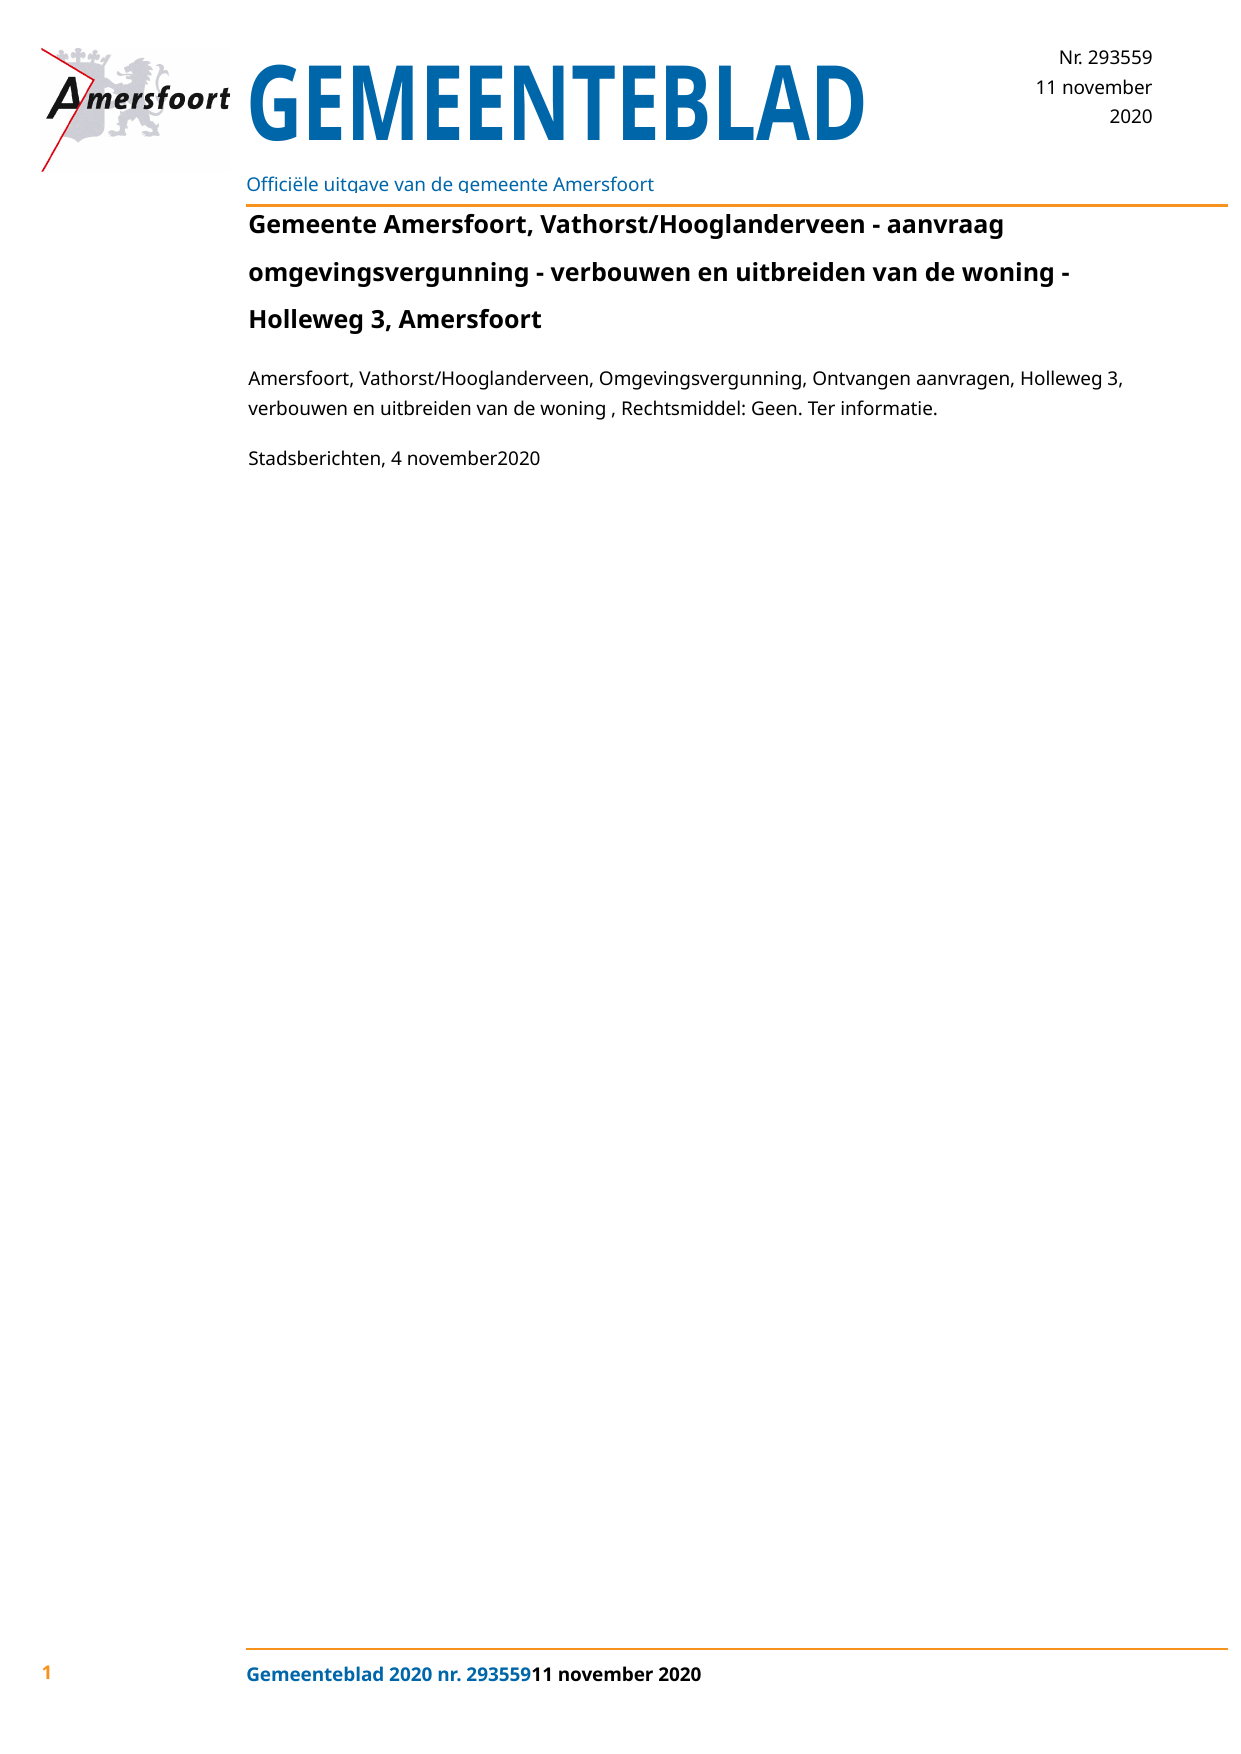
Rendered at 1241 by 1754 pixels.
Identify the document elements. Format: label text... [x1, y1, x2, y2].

text Gemeente Amersfoort, Vathorst/Hooglanderveen - aanvraag omgevingsvergunning - verbouwen en uitbreiden van de woning - Holleweg 3, Amersfoort [248, 207, 1152, 336]
picture [41, 47, 231, 172]
text Stadsberichten, 4 november2020 [248, 446, 1152, 471]
text Amersfoort, Vathorst/Hooglanderveen, Omgevingsvergunning, Ontvangen aanvragen, Holleweg 3, verbouwen en uitbreiden van de woning , Rechtsmiddel: Geen. Ter informatie. [248, 366, 1152, 421]
